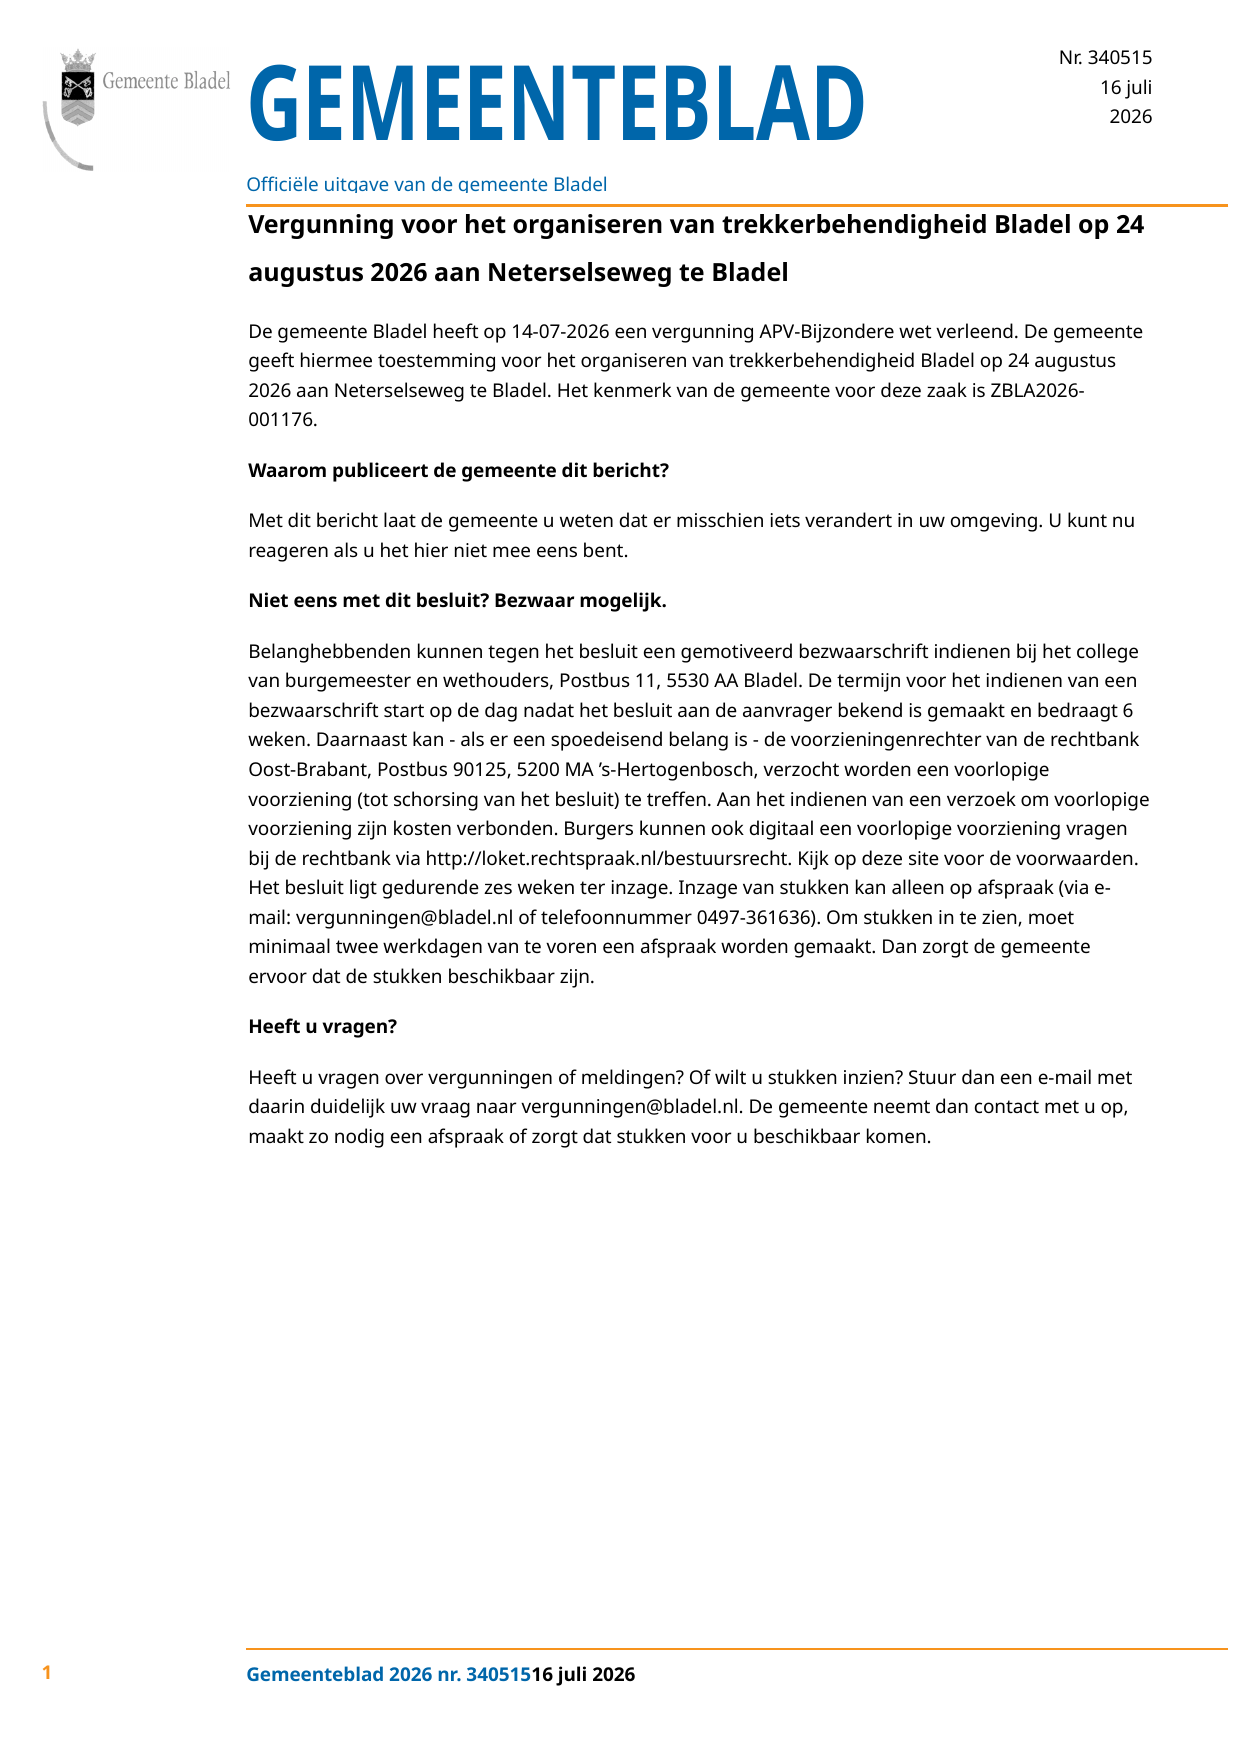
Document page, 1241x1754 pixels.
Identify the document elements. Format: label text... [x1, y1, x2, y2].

text Belanghebbenden kunnen tegen het besluit een gemotiveerd bezwaarschrift indienen bij het college van burgemeester en wethouders, Postbus 11, 5530 AA Bladel. De termijn voor het indienen van een bezwaarschrift start op de dag nadat het besluit aan de aanvrager bekend is gemaakt en bedraagt 6 weken. Daarnaast kan - als er een spoedeisend belang is - de voorzieningenrechter van de rechtbank Oost-Brabant, Postbus 90125, 5200 MA ’s-Hertogenbosch, verzocht worden een voorlopige voorziening (tot schorsing van het besluit) te treffen. Aan het indienen van een verzoek om voorlopige voorziening zijn kosten verbonden. Burgers kunnen ook digitaal een voorlopige voorziening vragen bij de rechtbank via http://loket.rechtspraak.nl/bestuursrecht. Kijk op deze site voor de voorwaarden. Het besluit ligt gedurende zes weken ter inzage. Inzage van stukken kan alleen op afspraak (via e-mail: vergunningen@bladel.nl of telefoonnummer 0497-361636). Om stukken in te zien, moet minimaal twee werkdagen van te voren een afspraak worden gemaakt. Dan zorgt de gemeente ervoor dat de stukken beschikbaar zijn. [248, 638, 1152, 989]
text Heeft u vragen? [248, 1014, 1152, 1039]
text Niet eens met dit besluit? Bezwaar mogelijk. [248, 587, 1152, 613]
text Met dit bericht laat de gemeente u weten dat er misschien iets verandert in uw omgeving. U kunt nu reageren als u het hier niet mee eens bent. [248, 507, 1152, 563]
text Vergunning voor het organiseren van trekkerbehendigheid Bladel op 24 augustus 2026 aan Neterselseweg te Bladel [248, 207, 1152, 288]
text De gemeente Bladel heeft op 14-07-2026 een vergunning APV-Bijzondere wet verleend. De gemeente geeft hiermee toestemming voor het organiseren van trekkerbehendigheid Bladel op 24 augustus 2026 aan Neterselseweg te Bladel. Het kenmerk van de gemeente voor deze zaak is ZBLA2026-001176. [248, 318, 1152, 432]
text Waarom publiceert de gemeente dit bericht? [248, 457, 1152, 483]
picture [41, 47, 231, 172]
text Heeft u vragen over vergunningen of meldingen? Of wilt u stukken inzien? Stuur dan een e-mail met daarin duidelijk uw vraag naar vergunningen@bladel.nl. De gemeente neemt dan contact met u op, maakt zo nodig een afspraak of zorgt dat stukken voor u beschikbaar komen. [248, 1064, 1152, 1149]
